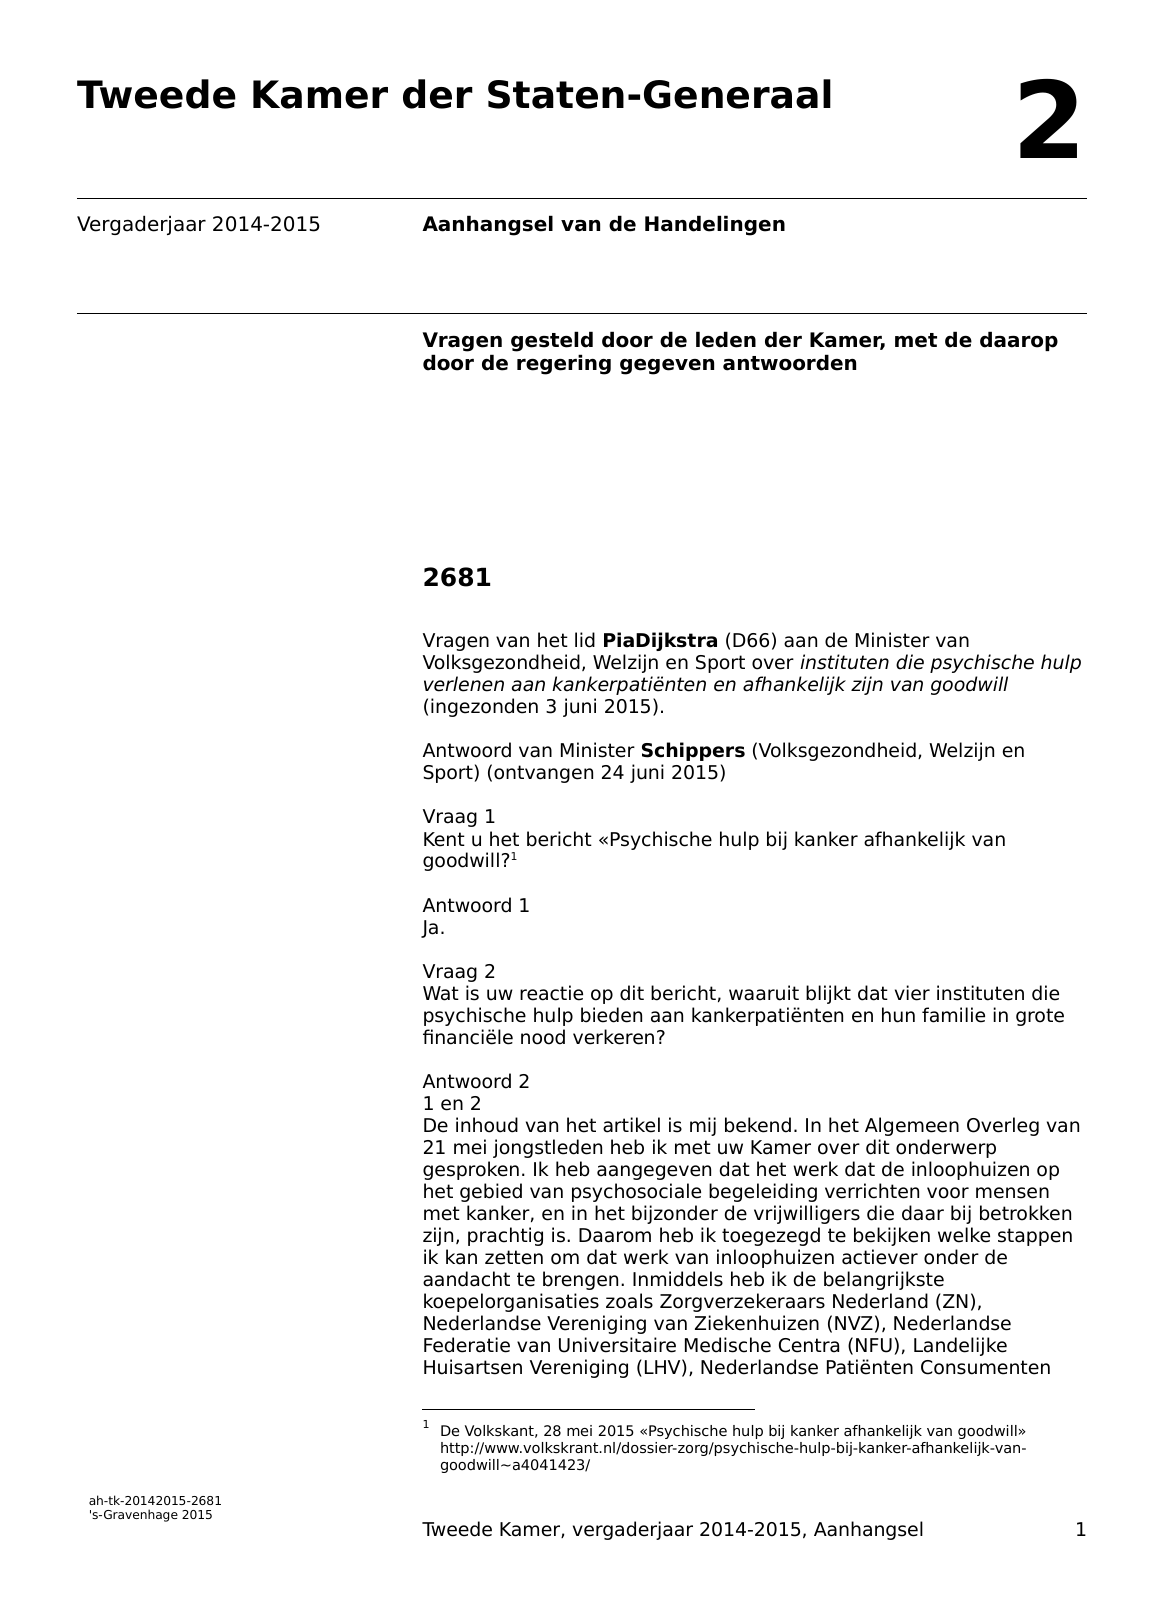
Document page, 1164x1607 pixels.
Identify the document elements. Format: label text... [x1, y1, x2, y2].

text Antwoord 1 [422, 894, 1087, 917]
text Vragen van het lid PiaDijkstra (D66) aan de Minister van Volksgezondheid, Welzijn en Sport over instituten die psychische hulp verlenen aan kankerpatiënten en afhankelijk zijn van goodwill (ingezonden 3 juni 2015). [422, 630, 1087, 718]
text Ja. [422, 917, 1087, 938]
text Antwoord van Minister Schippers (Volksgezondheid, Welzijn en Sport) (ontvangen 24 juni 2015) [422, 740, 1087, 784]
table_header 2 [886, 59, 1087, 198]
table_cell Aanhangsel van de Handelingen [422, 199, 1087, 313]
text 2681 [422, 563, 1087, 592]
table_cell [77, 314, 422, 375]
text Antwoord 2 [422, 1071, 1087, 1093]
text 's-Gravenhage 2015 [88, 1508, 323, 1522]
text Wat is uw reactie op dit bericht, waaruit blijkt dat vier instituten die psychische hulp bieden aan kankerpatiënten en hun familie in grote financiële nood verkeren? [422, 983, 1087, 1049]
text Kent u het bericht «Psychische hulp bij kanker afhankelijk van goodwill? [422, 828, 1087, 872]
table_cell Vragen gesteld door de leden der Kamer, met de daarop door de regering gegeven antwoorden [422, 314, 1087, 375]
text De Volkskant, 28 mei 2015 «Psychische hulp bij kanker afhankelijk van goodwill» http://www.volkskrant.nl/dossier-zorg/psychische-hulp-bij-kanker-afhankelijk-van-goodwill~a4041423/ [422, 1418, 1087, 1474]
text De inhoud van het artikel is mij bekend. In het Algemeen Overleg van 21 mei jongstleden heb ik met uw Kamer over dit onderwerp gesproken. Ik heb aangegeven dat het werk dat de inloophuizen op het gebied van psychosociale begeleiding verrichten voor mensen met kanker, en in het bijzonder de vrijwilligers die daar bij betrokken zijn, prachtig is. Daarom heb ik toegezegd te bekijken welke stappen ik kan zetten om dat werk van inloophuizen actiever onder de aandacht te brengen. Inmiddels heb ik de belangrijkste koepelorganisaties zoals Zorgverzekeraars Nederland (ZN), Nederlandse Vereniging van Ziekenhuizen (NVZ), Nederlandse Federatie van Universitaire Medische Centra (NFU), Landelijke Huisartsen Vereniging (LHV), Nederlandse Patiënten Consumenten [422, 1115, 1087, 1378]
text ah-tk-20142015-2681 [88, 1494, 323, 1508]
table_cell Vergaderjaar 2014-2015 [77, 199, 422, 313]
table_header Tweede Kamer der Staten-Generaal [77, 59, 886, 198]
text Vraag 1 [422, 806, 1087, 828]
text Vraag 2 [422, 961, 1087, 983]
text 1 en 2 [422, 1093, 1087, 1115]
